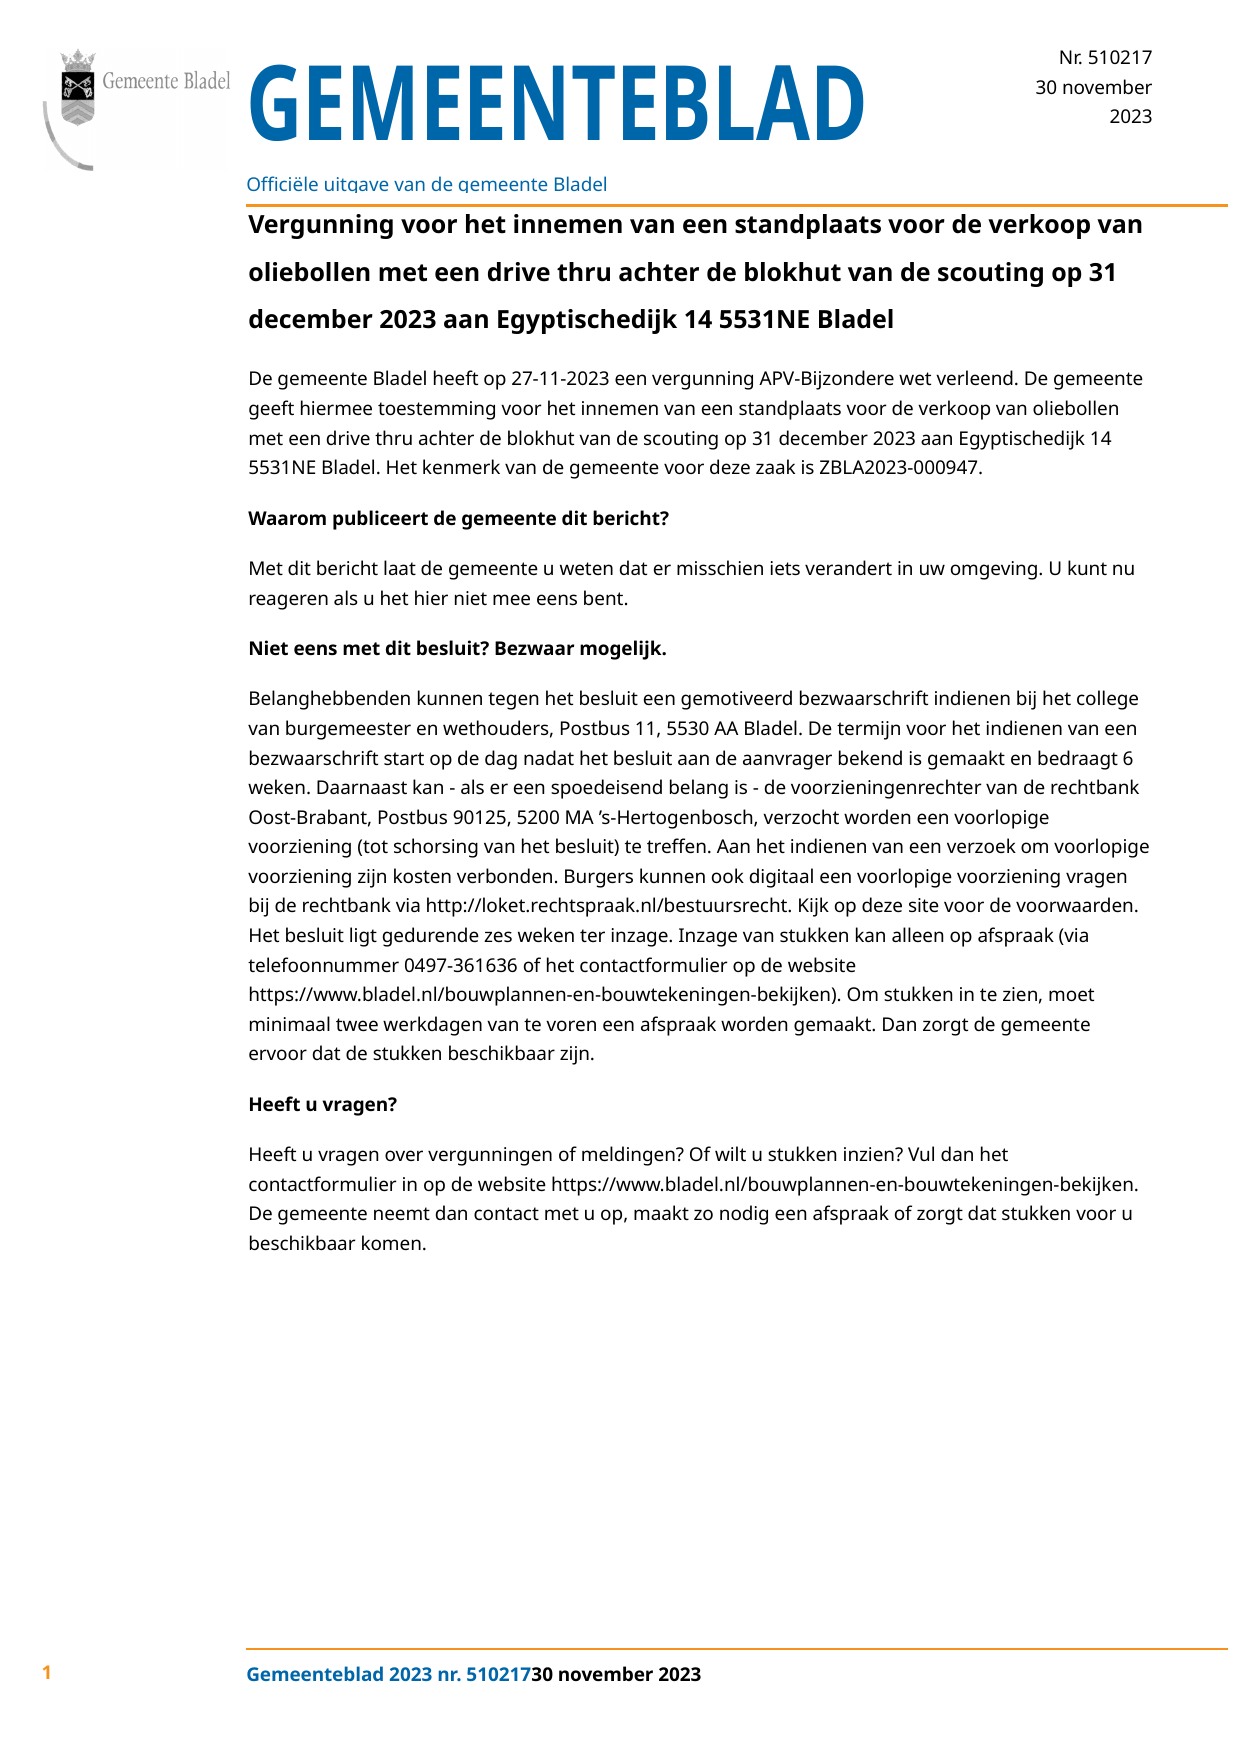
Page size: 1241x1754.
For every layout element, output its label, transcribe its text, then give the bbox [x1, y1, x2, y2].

text Belanghebbenden kunnen tegen het besluit een gemotiveerd bezwaarschrift indienen bij het college van burgemeester en wethouders, Postbus 11, 5530 AA Bladel. De termijn voor het indienen van een bezwaarschrift start op de dag nadat het besluit aan de aanvrager bekend is gemaakt en bedraagt 6 weken. Daarnaast kan - als er een spoedeisend belang is - de voorzieningenrechter van de rechtbank Oost-Brabant, Postbus 90125, 5200 MA ’s-Hertogenbosch, verzocht worden een voorlopige voorziening (tot schorsing van het besluit) te treffen. Aan het indienen van een verzoek om voorlopige voorziening zijn kosten verbonden. Burgers kunnen ook digitaal een voorlopige voorziening vragen bij de rechtbank via http://loket.rechtspraak.nl/bestuursrecht. Kijk op deze site voor de voorwaarden. Het besluit ligt gedurende zes weken ter inzage. Inzage van stukken kan alleen op afspraak (via telefoonnummer 0497-361636 of het contactformulier op de website https://www.bladel.nl/bouwplannen-en-bouwtekeningen-bekijken). Om stukken in te zien, moet minimaal twee werkdagen van te voren een afspraak worden gemaakt. Dan zorgt de gemeente ervoor dat de stukken beschikbaar zijn. [248, 686, 1152, 1066]
text Heeft u vragen? [248, 1091, 1152, 1117]
text Met dit bericht laat de gemeente u weten dat er misschien iets verandert in uw omgeving. U kunt nu reageren als u het hier niet mee eens bent. [248, 555, 1152, 610]
picture [41, 47, 231, 172]
text Heeft u vragen over vergunningen of meldingen? Of wilt u stukken inzien? Vul dan het contactformulier in op de website https://www.bladel.nl/bouwplannen-en-bouwtekeningen-bekijken. De gemeente neemt dan contact met u op, maakt zo nodig een afspraak of zorgt dat stukken voor u beschikbaar komen. [248, 1141, 1152, 1256]
text De gemeente Bladel heeft op 27-11-2023 een vergunning APV-Bijzondere wet verleend. De gemeente geeft hiermee toestemming voor het innemen van een standplaats voor de verkoop van oliebollen met een drive thru achter de blokhut van de scouting op 31 december 2023 aan Egyptischedijk 14 5531NE Bladel. Het kenmerk van de gemeente voor deze zaak is ZBLA2023-000947. [248, 366, 1152, 480]
text Vergunning voor het innemen van een standplaats voor de verkoop van oliebollen met een drive thru achter de blokhut van de scouting op 31 december 2023 aan Egyptischedijk 14 5531NE Bladel [248, 207, 1152, 336]
text Niet eens met dit besluit? Bezwaar mogelijk. [248, 635, 1152, 661]
text Waarom publiceert de gemeente dit bericht? [248, 505, 1152, 530]
